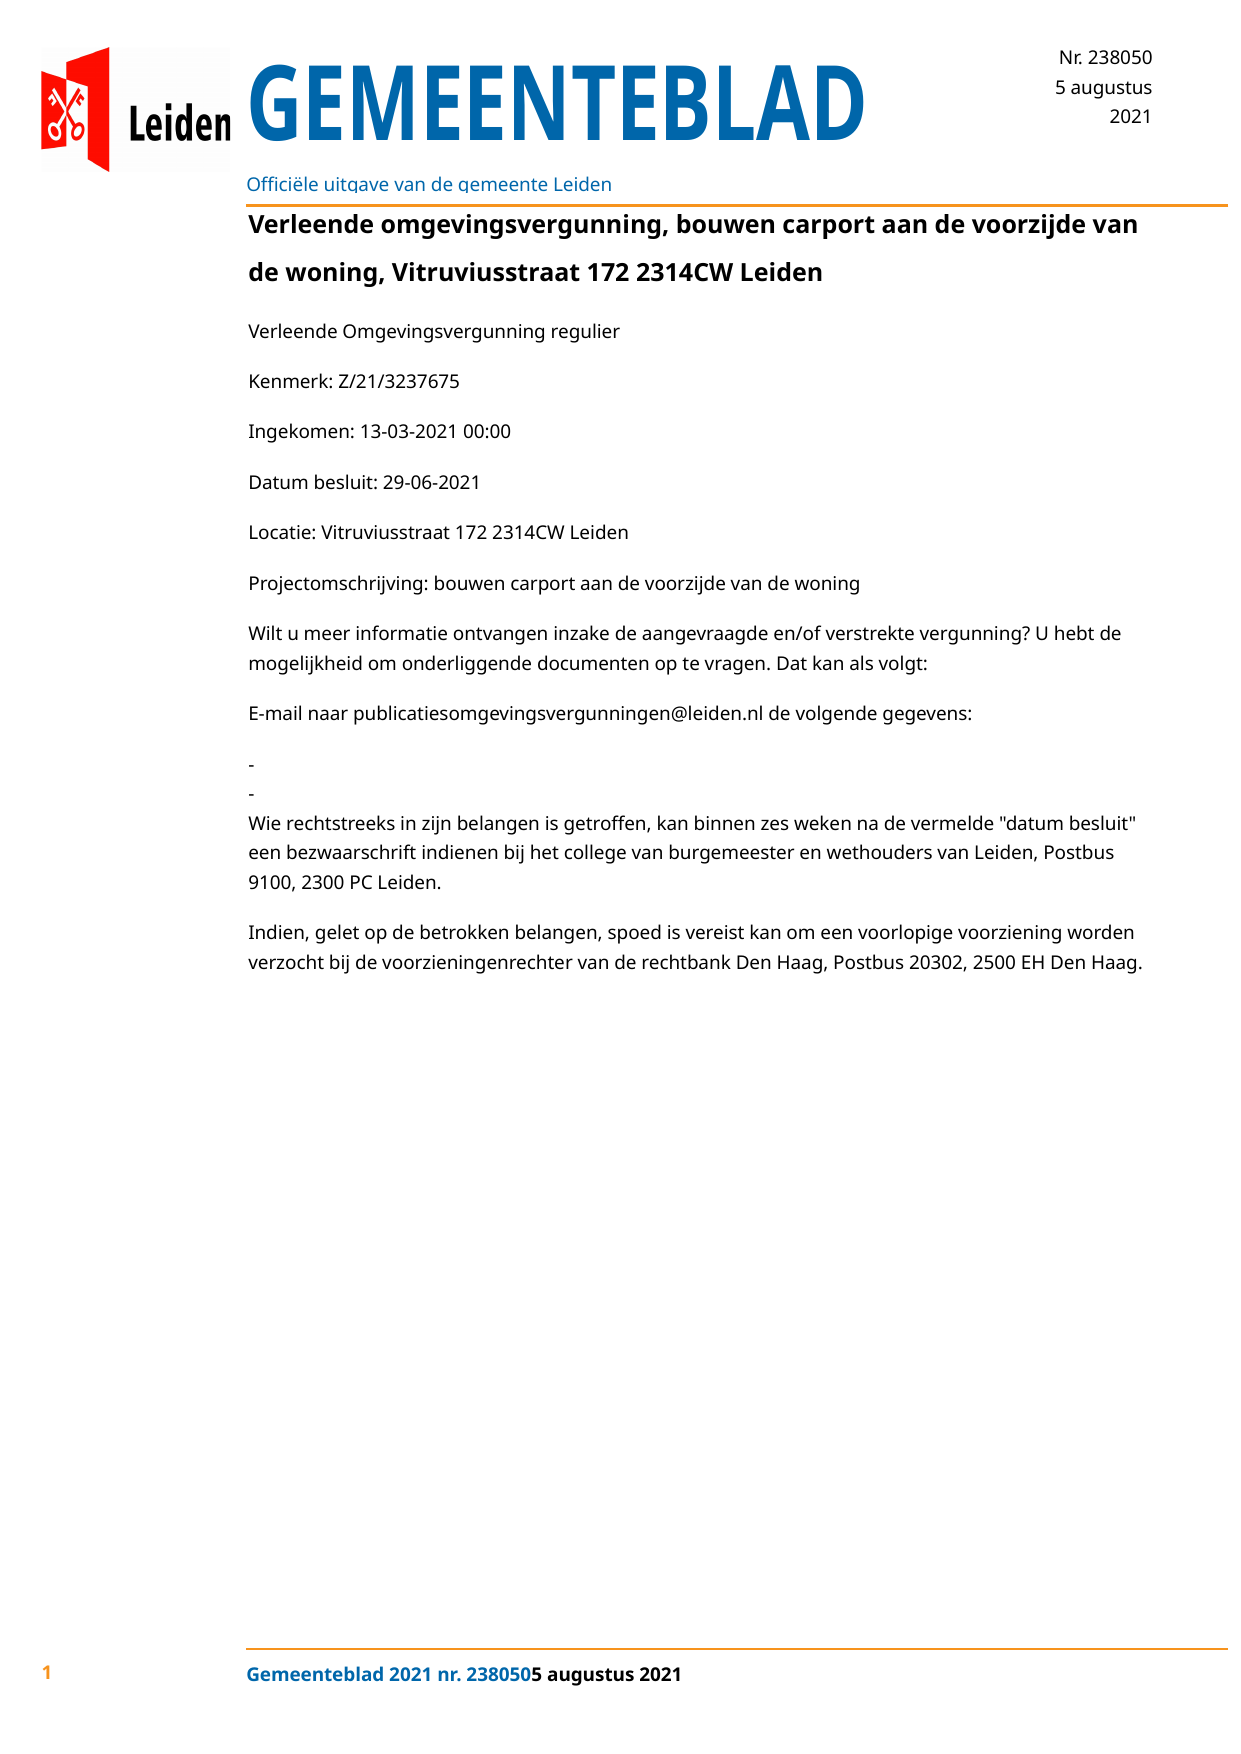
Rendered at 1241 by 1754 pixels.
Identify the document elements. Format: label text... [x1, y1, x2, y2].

text Verleende omgevingsvergunning, bouwen carport aan de voorzijde van de woning, Vitruviusstraat 172 2314CW Leiden [248, 207, 1152, 288]
text Kenmerk: Z/21/3237675 [248, 368, 1152, 394]
text Datum besluit: 29-06-2021 [248, 469, 1152, 495]
text Verleende Omgevingsvergunning regulier [248, 318, 1152, 344]
text Wilt u meer informatie ontvangen inzake de aangevraagde en/of verstrekte vergunning? U hebt de mogelijkheid om onderliggende documenten op te vragen. Dat kan als volgt: [248, 620, 1152, 676]
text Indien, gelet op de betrokken belangen, spoed is vereist kan om een voorlopige voorziening worden verzocht bij de voorzieningenrechter van de rechtbank Den Haag, Postbus 20302, 2500 EH Den Haag. [248, 919, 1152, 975]
text E-mail naar publicatiesomgevingsvergunningen@leiden.nl de volgende gegevens: [248, 700, 1152, 726]
text Wie rechtstreeks in zijn belangen is getroffen, kan binnen zes weken na de vermelde "datum besluit" een bezwaarschrift indienen bij het college van burgemeester en wethouders van Leiden, Postbus 9100, 2300 PC Leiden. [248, 810, 1152, 895]
text Ingekomen: 13-03-2021 00:00 [248, 419, 1152, 444]
picture [41, 47, 231, 172]
text Locatie: Vitruviusstraat 172 2314CW Leiden [248, 519, 1152, 545]
text Projectomschrijving: bouwen carport aan de voorzijde van de woning [248, 570, 1152, 596]
